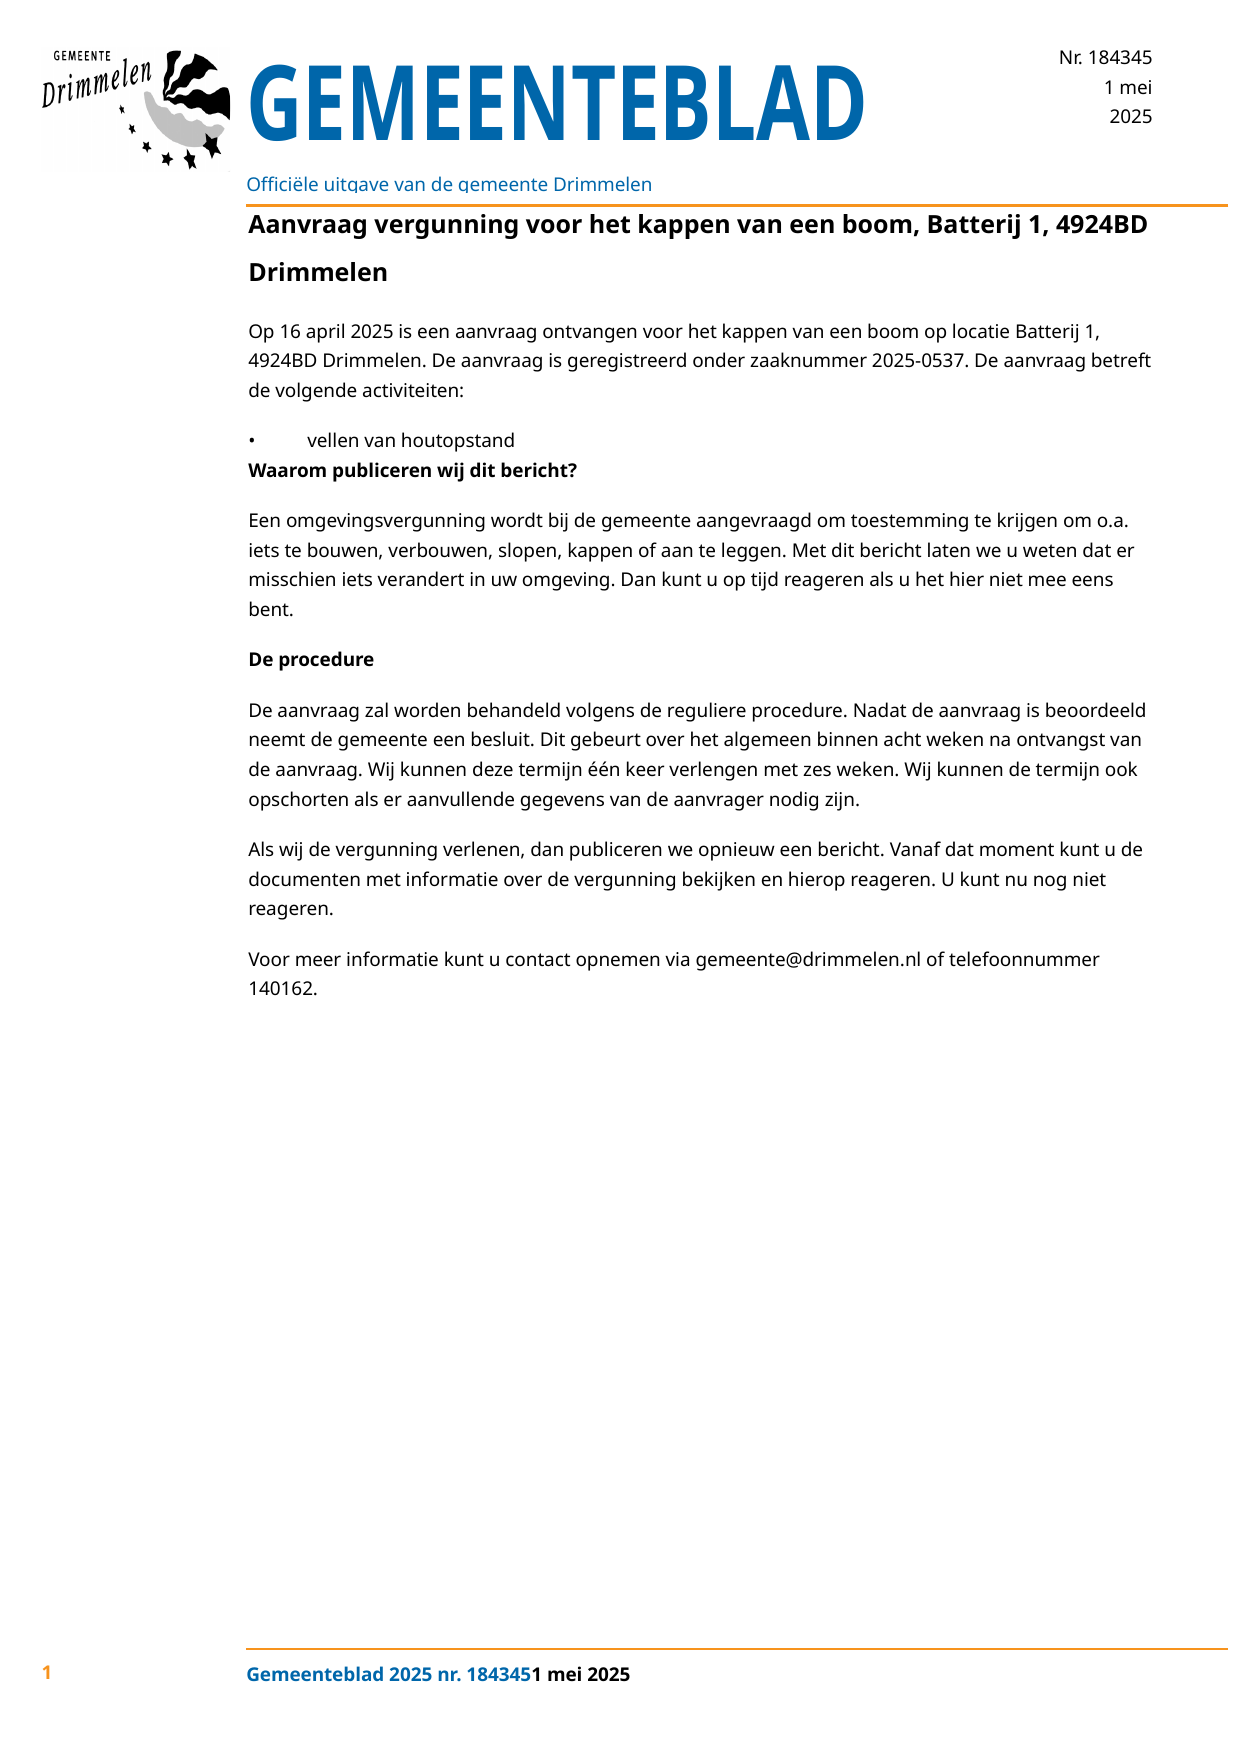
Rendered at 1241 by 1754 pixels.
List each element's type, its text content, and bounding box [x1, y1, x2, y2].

text Een omgevingsvergunning wordt bij de gemeente aangevraagd om toestemming te krijgen om o.a. iets te bouwen, verbouwen, slopen, kappen of aan te leggen. Met dit bericht laten we u weten dat er misschien iets verandert in uw omgeving. Dan kunt u op tijd reageren als u het hier niet mee eens bent. [248, 507, 1152, 622]
text De aanvraag zal worden behandeld volgens de reguliere procedure. Nadat de aanvraag is beoordeeld neemt de gemeente een besluit. Dit gebeurt over het algemeen binnen acht weken na ontvangst van de aanvraag. Wij kunnen deze termijn één keer verlengen met zes weken. Wij kunnen de termijn ook opschorten als er aanvullende gegevens van de aanvrager nodig zijn. [248, 697, 1152, 812]
text De procedure [248, 647, 1152, 672]
list vellen van houtopstand [248, 427, 1152, 453]
text Aanvraag vergunning voor het kappen van een boom, Batterij 1, 4924BD Drimmelen [248, 207, 1152, 288]
picture [41, 47, 231, 172]
text Als wij de vergunning verlenen, dan publiceren we opnieuw een bericht. Vanaf dat moment kunt u de documenten met informatie over de vergunning bekijken en hierop reageren. U kunt nu nog niet reageren. [248, 836, 1152, 921]
text Op 16 april 2025 is een aanvraag ontvangen voor het kappen van een boom op locatie Batterij 1, 4924BD Drimmelen. De aanvraag is geregistreerd onder zaaknummer 2025-0537. De aanvraag betreft de volgende activiteiten: [248, 318, 1152, 403]
text Voor meer informatie kunt u contact opnemen via gemeente@drimmelen.nl of telefoonnummer 140162. [248, 946, 1152, 1001]
text Waarom publiceren wij dit bericht? [248, 457, 1152, 483]
